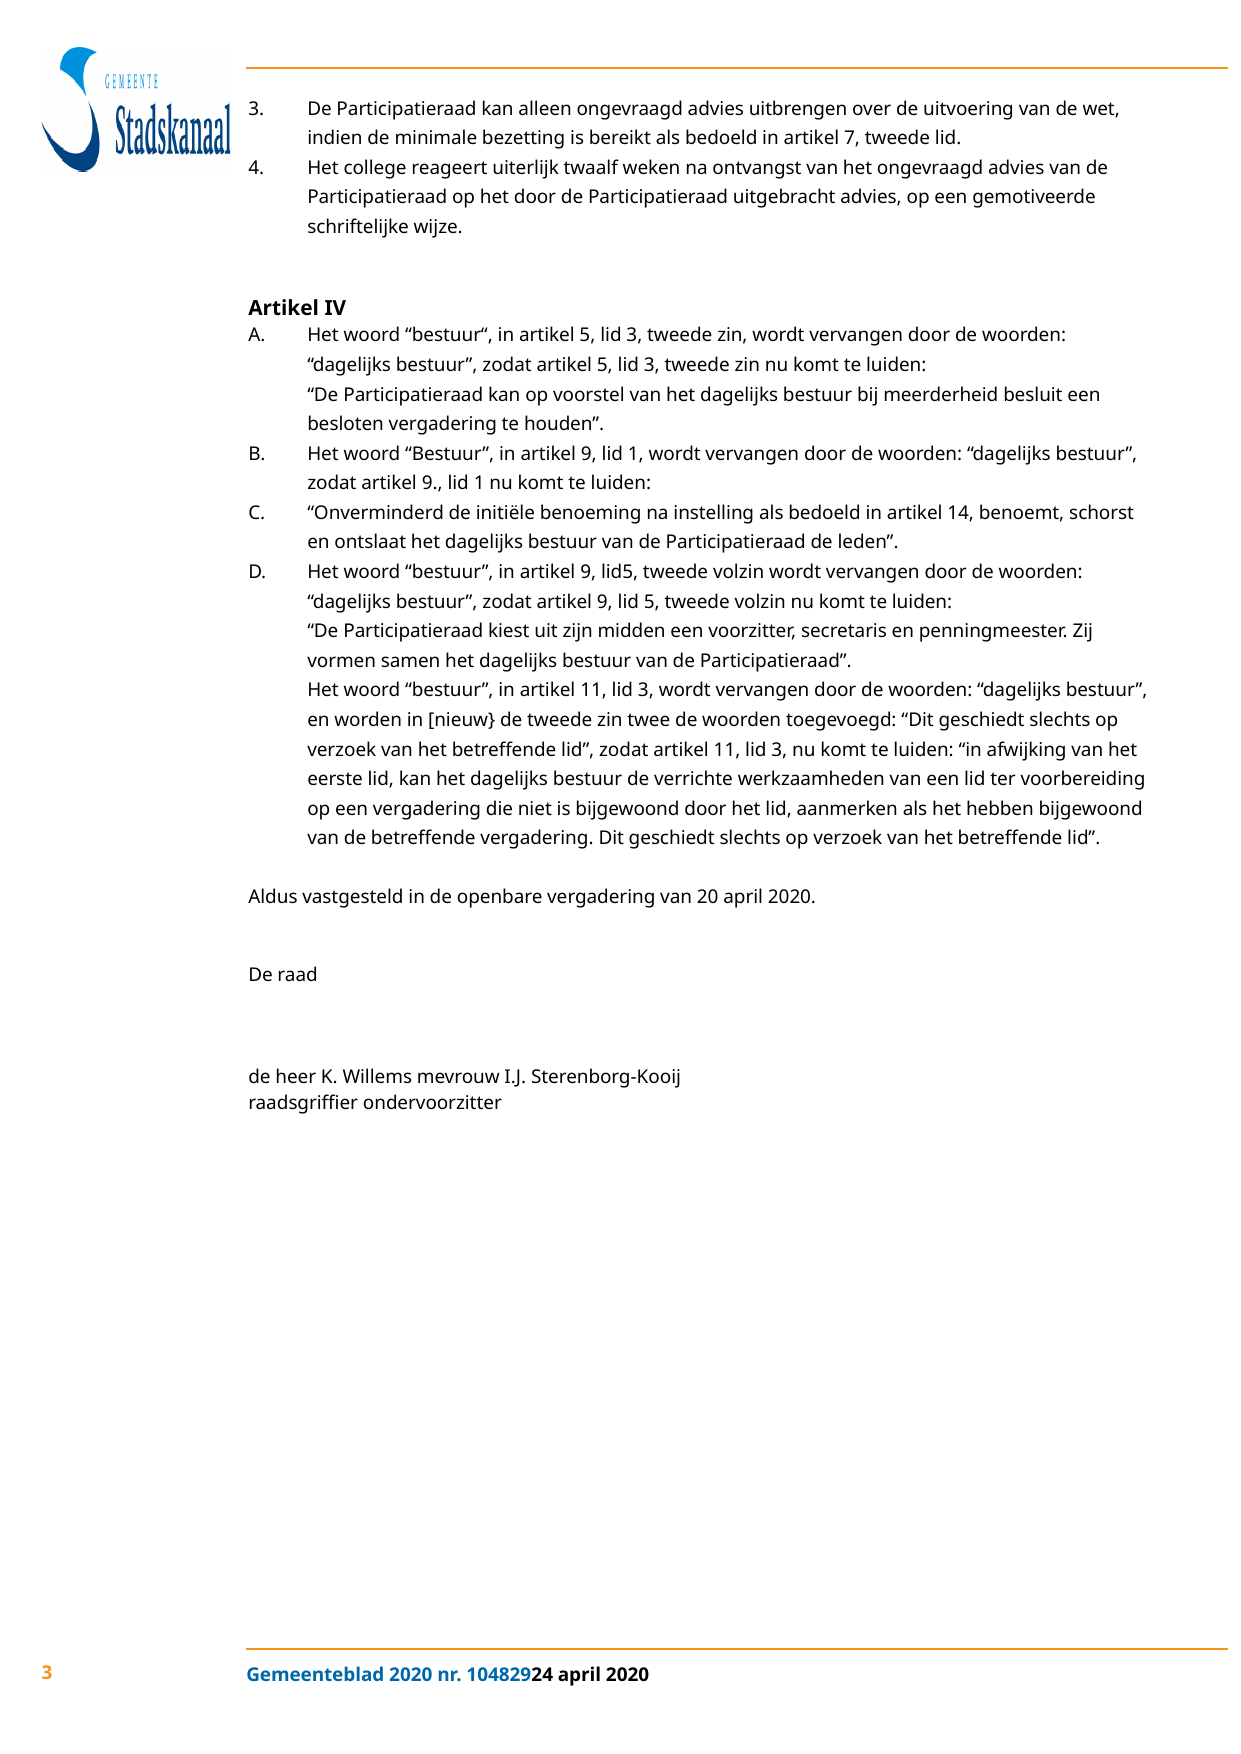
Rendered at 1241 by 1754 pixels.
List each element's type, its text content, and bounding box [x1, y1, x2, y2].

text raadsgriffier ondervoorzitter [248, 1089, 1152, 1115]
list Het woord “Bestuur”, in artikel 9, lid 1, wordt vervangen door de woorden: “dagelijks bestuur”, zodat artikel 9., lid 1 nu komt te luiden: [248, 440, 1152, 495]
list Het college reageert uiterlijk twaalf weken na ontvangst van het ongevraagd advies van de Participatieraad op het door de Participatieraad uitgebracht advies, op een gemotiveerde schriftelijke wijze. [248, 154, 1152, 239]
list “De Participatieraad kiest uit zijn midden een voorzitter, secretaris en penningmeester. Zij vormen samen het dagelijks bestuur van de Participatieraad”. [248, 617, 1152, 673]
picture [41, 47, 231, 172]
text Artikel IV [248, 293, 1152, 322]
list De Participatieraad kan alleen ongevraagd advies uitbrengen over de uitvoering van de wet, indien de minimale bezetting is bereikt als bedoeld in artikel 7, tweede lid. [248, 95, 1152, 150]
text De raad [248, 961, 1152, 987]
list Het woord “bestuur”, in artikel 9, lid5, tweede volzin wordt vervangen door de woorden: “dagelijks bestuur”, zodat artikel 9, lid 5, tweede volzin nu komt te luiden: [248, 558, 1152, 613]
text Aldus vastgesteld in de openbare vergadering van 20 april 2020. [248, 884, 1152, 909]
list Het woord “bestuur“, in artikel 5, lid 3, tweede zin, wordt vervangen door de woorden: “dagelijks bestuur”, zodat artikel 5, lid 3, tweede zin nu komt te luiden: [248, 322, 1152, 377]
list Het woord “bestuur”, in artikel 11, lid 3, wordt vervangen door de woorden: “dagelijks bestuur”, en worden in [nieuw} de tweede zin twee de woorden toegevoegd: “Dit geschiedt slechts op verzoek van het betreffende lid”, zodat artikel 11, lid 3, nu komt te luiden: “in afwijking van het eerste lid, kan het dagelijks bestuur de verrichte werkzaamheden van een lid ter voorbereiding op een vergadering die niet is bijgewoond door het lid, aanmerken als het hebben bijgewoond van de betreffende vergadering. Dit geschiedt slechts op verzoek van het betreffende lid”. [248, 677, 1152, 850]
list “Onverminderd de initiële benoeming na instelling als bedoeld in artikel 14, benoemt, schorst en ontslaat het dagelijks bestuur van de Participatieraad de leden”. [248, 499, 1152, 554]
list “De Participatieraad kan op voorstel van het dagelijks bestuur bij meerderheid besluit een besloten vergadering te houden”. [248, 381, 1152, 436]
text de heer K. Willems mevrouw I.J. Sterenborg-Kooij [248, 1064, 1152, 1089]
